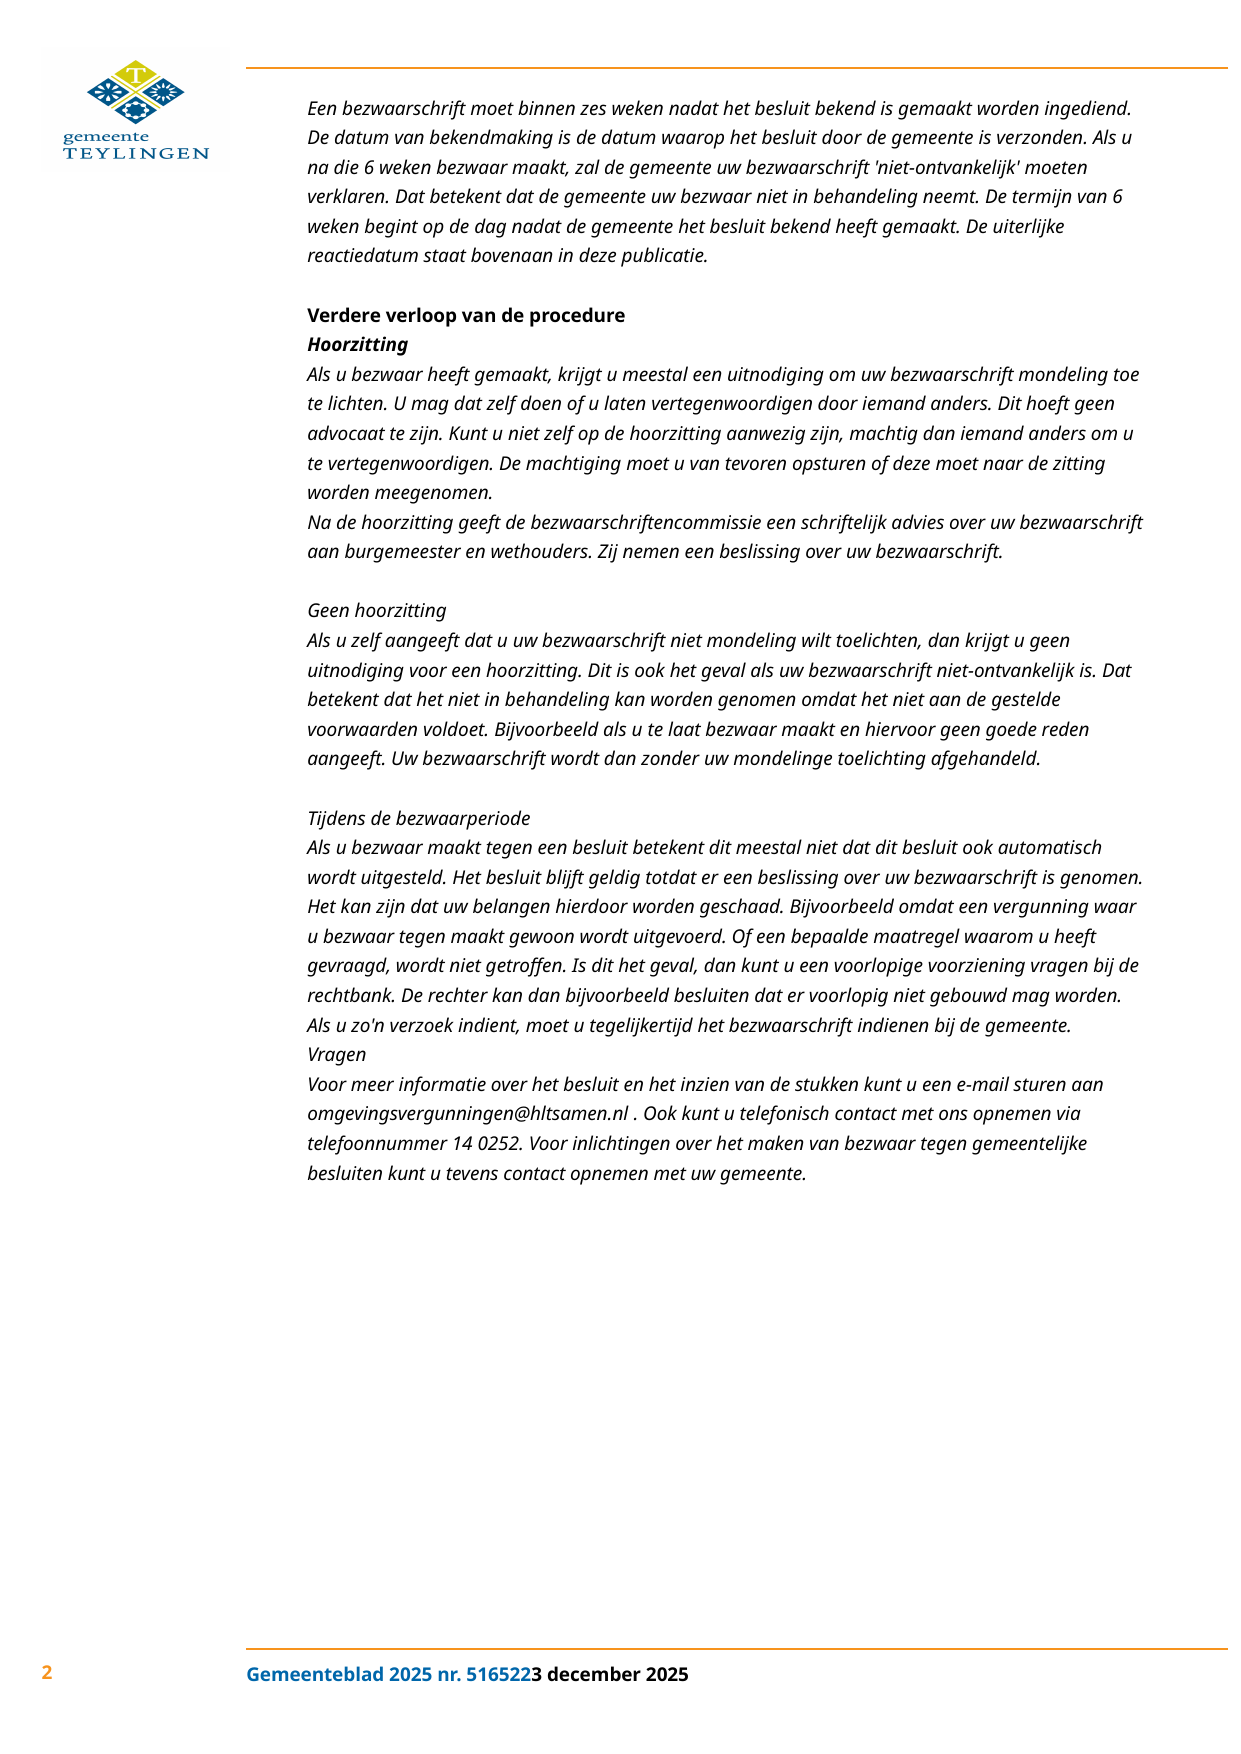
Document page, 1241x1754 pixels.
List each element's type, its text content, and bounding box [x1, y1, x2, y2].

list Hoorzitting [248, 331, 1152, 357]
list Na de hoorzitting geeft de bezwaarschriftencommissie een schriftelijk advies over uw bezwaarschrift aan burgemeester en wethouders. Zij nemen een beslissing over uw bezwaarschrift. [248, 509, 1152, 564]
list Als u bezwaar maakt tegen een besluit betekent dit meestal niet dat dit besluit ook automatisch wordt uitgesteld. Het besluit blijft geldig totdat er een beslissing over uw bezwaarschrift is genomen. Het kan zijn dat uw belangen hierdoor worden geschaad. Bijvoorbeeld omdat een vergunning waar u bezwaar tegen maakt gewoon wordt uitgevoerd. Of een bepaalde maatregel waarom u heeft gevraagd, wordt niet getroffen. Is dit het geval, dan kunt u een voorlopige voorziening vragen bij de rechtbank. De rechter kan dan bijvoorbeeld besluiten dat er voorlopig niet gebouwd mag worden. Als u zo'n verzoek indient, moet u tegelijkertijd het bezwaarschrift indienen bij de gemeente. [248, 834, 1152, 1038]
list Als u zelf aangeeft dat u uw bezwaarschrift niet mondeling wilt toelichten, dan krijgt u geen uitnodiging voor een hoorzitting. Dit is ook het geval als uw bezwaarschrift niet-ontvankelijk is. Dat betekent dat het niet in behandeling kan worden genomen omdat het niet aan de gestelde voorwaarden voldoet. Bijvoorbeeld als u te laat bezwaar maakt en hiervoor geen goede reden aangeeft. Uw bezwaarschrift wordt dan zonder uw mondelinge toelichting afgehandeld. [248, 627, 1152, 771]
list Tijdens de bezwaarperiode [248, 805, 1152, 831]
list Vragen [248, 1041, 1152, 1067]
picture [41, 47, 231, 172]
list Voor meer informatie over het besluit en het inzien van de stukken kunt u een e-mail sturen aan omgevingsvergunningen@hltsamen.nl . Ook kunt u telefonisch contact met ons opnemen via telefoonnummer 14 0252. Voor inlichtingen over het maken van bezwaar tegen gemeentelijke besluiten kunt u tevens contact opnemen met uw gemeente. [248, 1071, 1152, 1186]
list Verdere verloop van de procedure [248, 302, 1152, 328]
list Als u bezwaar heeft gemaakt, krijgt u meestal een uitnodiging om uw bezwaarschrift mondeling toe te lichten. U mag dat zelf doen of u laten vertegenwoordigen door iemand anders. Dit hoeft geen advocaat te zijn. Kunt u niet zelf op de hoorzitting aanwezig zijn, machtig dan iemand anders om u te vertegenwoordigen. De machtiging moet u van tevoren opsturen of deze moet naar de zitting worden meegenomen. [248, 361, 1152, 505]
list Een bezwaarschrift moet binnen zes weken nadat het besluit bekend is gemaakt worden ingediend. De datum van bekendmaking is de datum waarop het besluit door de gemeente is verzonden. Als u na die 6 weken bezwaar maakt, zal de gemeente uw bezwaarschrift 'niet-ontvankelijk' moeten verklaren. Dat betekent dat de gemeente uw bezwaar niet in behandeling neemt. De termijn van 6 weken begint op de dag nadat de gemeente het besluit bekend heeft gemaakt. De uiterlijke reactiedatum staat bovenaan in deze publicatie. [248, 95, 1152, 268]
list Geen hoorzitting [248, 598, 1152, 623]
